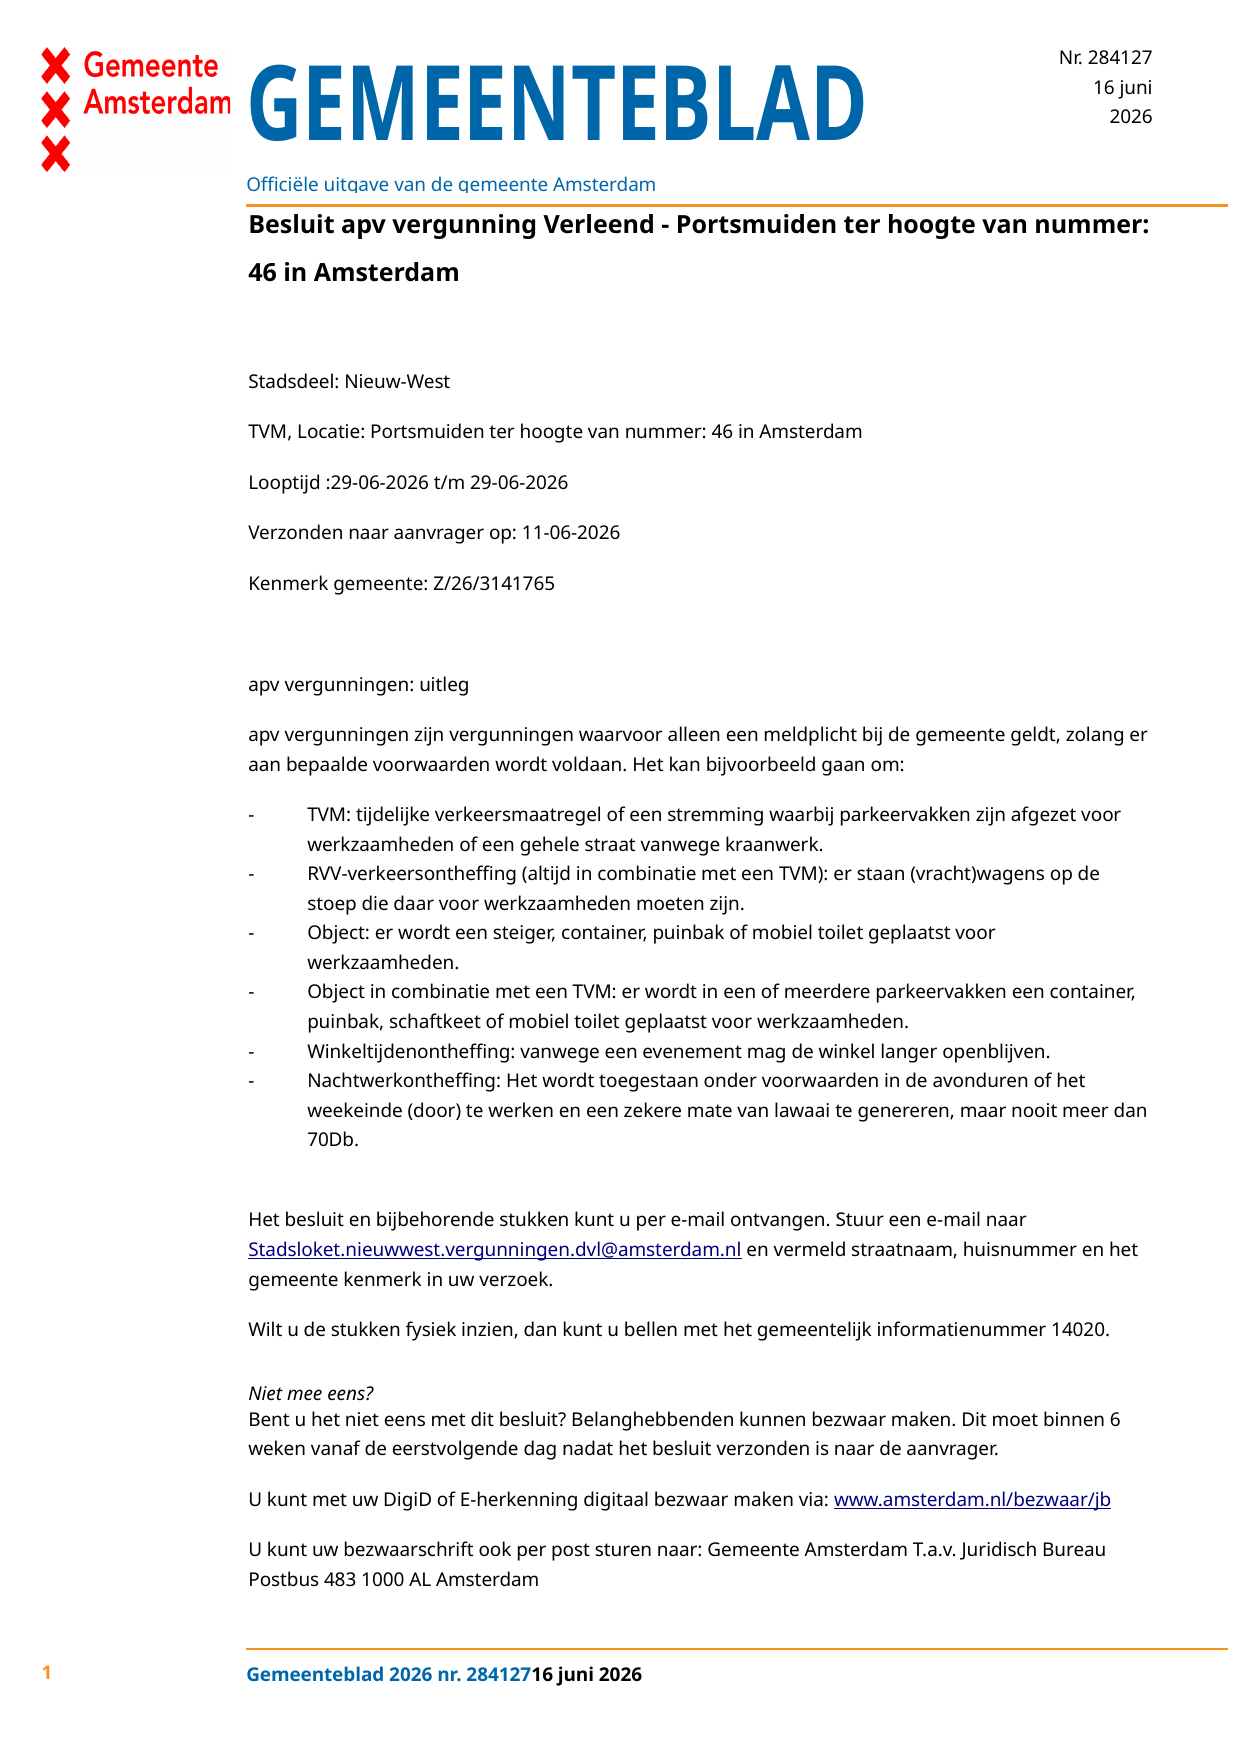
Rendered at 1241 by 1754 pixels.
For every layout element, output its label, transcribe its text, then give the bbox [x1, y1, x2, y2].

text Bent u het niet eens met dit besluit? Belanghebbenden kunnen bezwaar maken. Dit moet binnen 6 weken vanaf de eerstvolgende dag nadat het besluit verzonden is naar de aanvrager. [248, 1406, 1152, 1461]
text Besluit apv vergunning Verleend - Portsmuiden ter hoogte van nummer: 46 in Amsterdam [248, 207, 1152, 288]
text apv vergunningen: uitleg [248, 671, 1152, 697]
list TVM: tijdelijke verkeersmaatregel of een stremming waarbij parkeervakken zijn afgezet voor werkzaamheden of een gehele straat vanwege kraanwerk. [248, 801, 1152, 857]
text U kunt met uw DigiD of E-herkenning digitaal bezwaar maken via: www.amsterdam.nl/bezwaar/jb [248, 1486, 1152, 1512]
list Nachtwerkontheffing: Het wordt toegestaan onder voorwaarden in de avonduren of het weekeinde (door) te werken en een zekere mate van lawaai te genereren, maar nooit meer dan 70Db. [248, 1067, 1152, 1152]
list RVV-verkeersontheffing (altijd in combinatie met een TVM): er staan (vracht)wagens op de stoep die daar voor werkzaamheden moeten zijn. [248, 860, 1152, 916]
text Stadsdeel: Nieuw-West [248, 368, 1152, 394]
picture [41, 47, 231, 172]
list Winkeltijdenontheffing: vanwege een evenement mag de winkel langer openblijven. [248, 1038, 1152, 1064]
text Verzonden naar aanvrager op: 11-06-2026 [248, 519, 1152, 545]
text apv vergunningen zijn vergunningen waarvoor alleen een meldplicht bij de gemeente geldt, zolang er aan bepaalde voorwaarden wordt voldaan. Het kan bijvoorbeeld gaan om: [248, 721, 1152, 777]
text Kenmerk gemeente: Z/26/3141765 [248, 570, 1152, 596]
text Het besluit en bijbehorende stukken kunt u per e-mail ontvangen. Stuur een e-mail naar Stadsloket.nieuwwest.vergunningen.dvl@amsterdam.nl en vermeld straatnaam, huisnummer en het gemeente kenmerk in uw verzoek. [248, 1207, 1152, 1292]
text Wilt u de stukken fysiek inzien, dan kunt u bellen met het gemeentelijk informatienummer 14020. [248, 1316, 1152, 1342]
list Object: er wordt een steiger, container, puinbak of mobiel toilet geplaatst voor werkzaamheden. [248, 919, 1152, 975]
text TVM, Locatie: Portsmuiden ter hoogte van nummer: 46 in Amsterdam [248, 419, 1152, 444]
text Niet mee eens? [248, 1380, 1152, 1406]
list Object in combinatie met een TVM: er wordt in een of meerdere parkeervakken een container, puinbak, schaftkeet of mobiel toilet geplaatst voor werkzaamheden. [248, 979, 1152, 1034]
text U kunt uw bezwaarschrift ook per post sturen naar: Gemeente Amsterdam T.a.v. Juridisch Bureau Postbus 483 1000 AL Amsterdam [248, 1536, 1152, 1592]
text Looptijd :29-06-2026 t/m 29-06-2026 [248, 469, 1152, 495]
